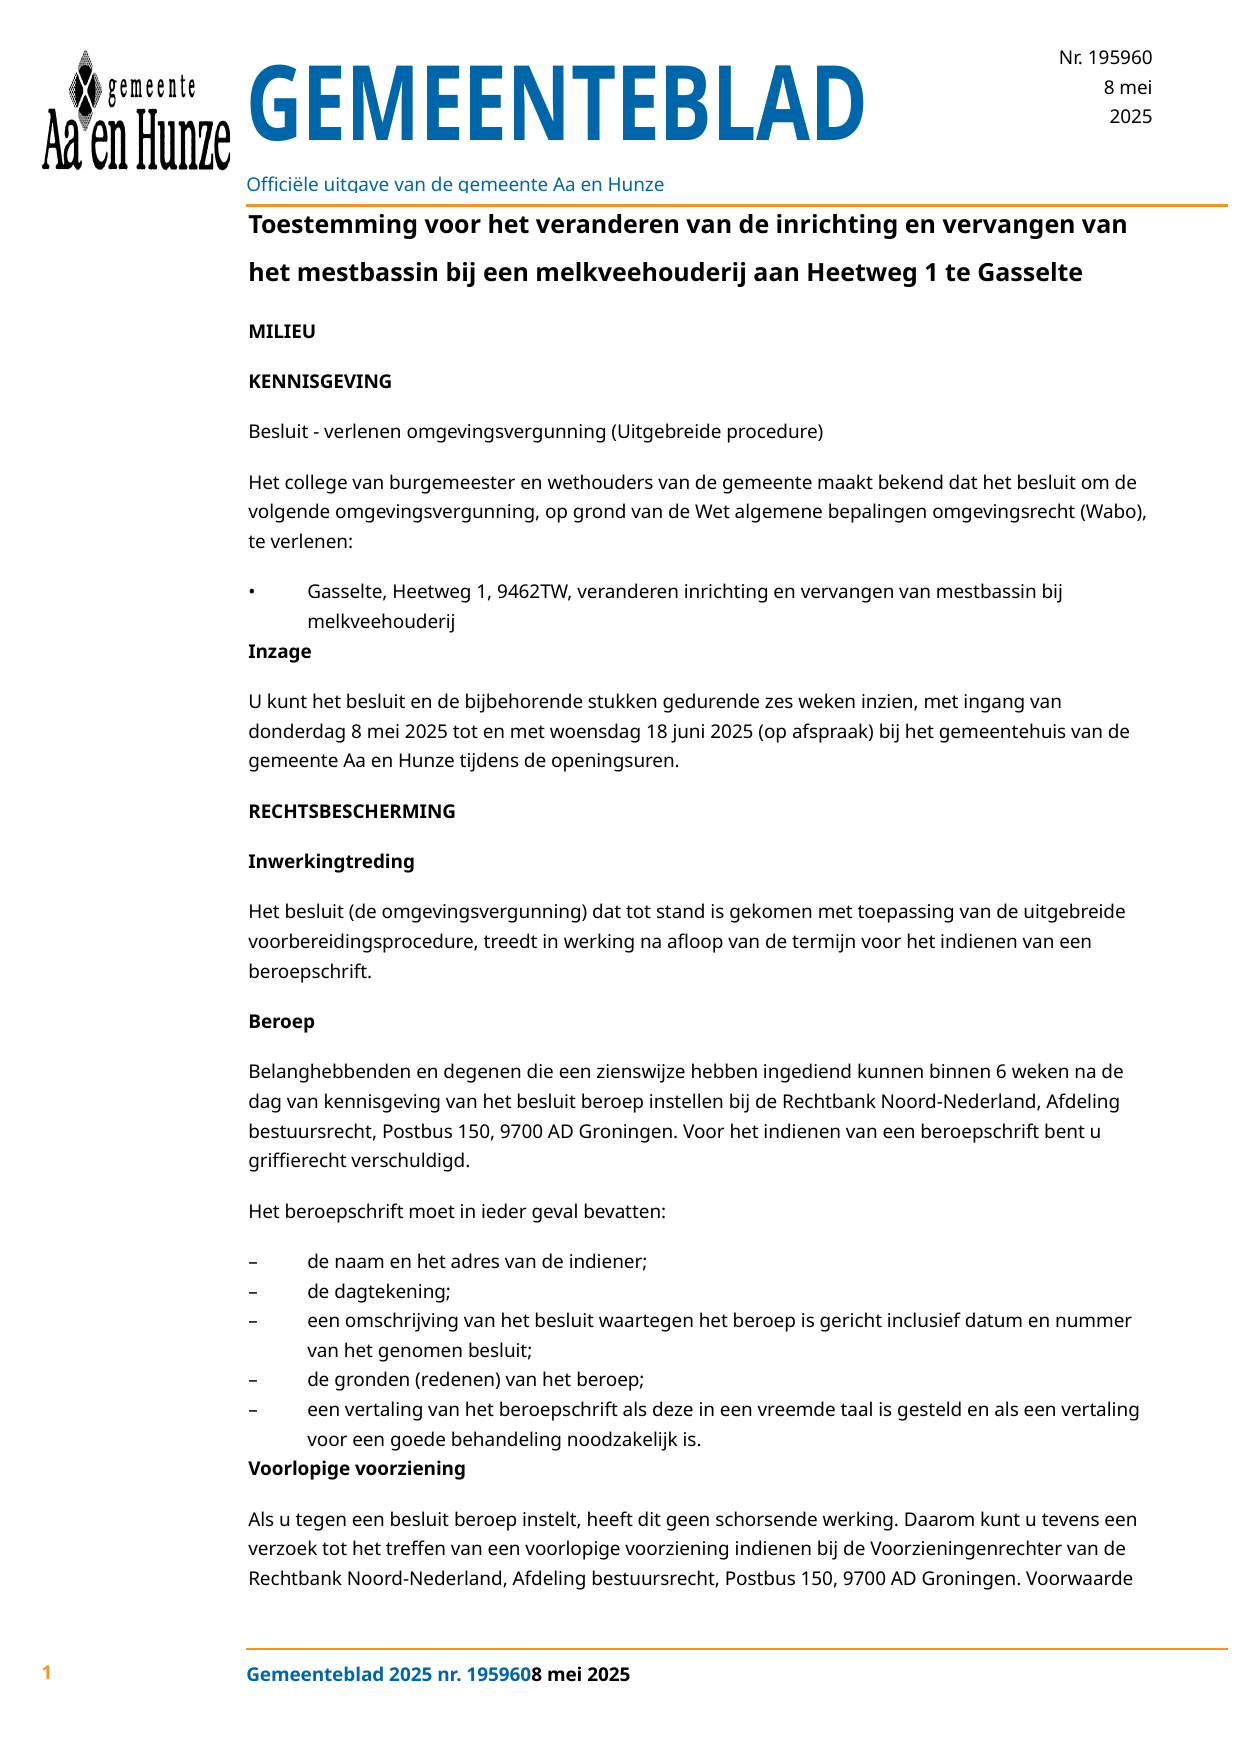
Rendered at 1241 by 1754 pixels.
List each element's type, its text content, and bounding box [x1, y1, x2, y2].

text Inwerkingtreding [248, 848, 1152, 874]
text Beroep [248, 1008, 1152, 1034]
picture [41, 47, 231, 172]
list de gronden (redenen) van het beroep; [248, 1367, 1152, 1392]
text Het college van burgemeester en wethouders van de gemeente maakt bekend dat het besluit om de volgende omgevingsvergunning, op grond van de Wet algemene bepalingen omgevingsrecht (Wabo), te verlenen: [248, 469, 1152, 554]
text Voorlopige voorziening [248, 1455, 1152, 1481]
text MILIEU [248, 318, 1152, 344]
text Belanghebbenden en degenen die een zienswijze hebben ingediend kunnen binnen 6 weken na de dag van kennisgeving van het besluit beroep instellen bij de Rechtbank Noord-Nederland, Afdeling bestuursrecht, Postbus 150, 9700 AD Groningen. Voor het indienen van een beroepschrift bent u griffierecht verschuldigd. [248, 1059, 1152, 1173]
list een vertaling van het beroepschrift als deze in een vreemde taal is gesteld en als een vertaling voor een goede behandeling noodzakelijk is. [248, 1396, 1152, 1452]
list een omschrijving van het besluit waartegen het beroep is gericht inclusief datum en nummer van het genomen besluit; [248, 1307, 1152, 1363]
text RECHTSBESCHERMING [248, 798, 1152, 824]
text Inzage [248, 638, 1152, 664]
text Als u tegen een besluit beroep instelt, heeft dit geen schorsende werking. Daarom kunt u tevens een verzoek tot het treffen van een voorlopige voorziening indienen bij de Voorzieningenrechter van de Rechtbank Noord-Nederland, Afdeling bestuursrecht, Postbus 150, 9700 AD Groningen. Voorwaarde [248, 1506, 1152, 1591]
list de dagtekening; [248, 1278, 1152, 1304]
list Gasselte, Heetweg 1, 9462TW, veranderen inrichting en vervangen van mestbassin bij melkveehouderij [248, 579, 1152, 634]
list de naam en het adres van de indiener; [248, 1248, 1152, 1274]
text Toestemming voor het veranderen van de inrichting en vervangen van het mestbassin bij een melkveehouderij aan Heetweg 1 te Gasselte [248, 207, 1152, 288]
text Het beroepschrift moet in ieder geval bevatten: [248, 1198, 1152, 1224]
text Het besluit (de omgevingsvergunning) dat tot stand is gekomen met toepassing van de uitgebreide voorbereidingsprocedure, treedt in werking na afloop van de termijn voor het indienen van een beroepschrift. [248, 899, 1152, 984]
text U kunt het besluit en de bijbehorende stukken gedurende zes weken inzien, met ingang van donderdag 8 mei 2025 tot en met woensdag 18 juni 2025 (op afspraak) bij het gemeentehuis van de gemeente Aa en Hunze tijdens de openingsuren. [248, 688, 1152, 773]
text KENNISGEVING [248, 368, 1152, 394]
text Besluit - verlenen omgevingsvergunning (Uitgebreide procedure) [248, 419, 1152, 444]
